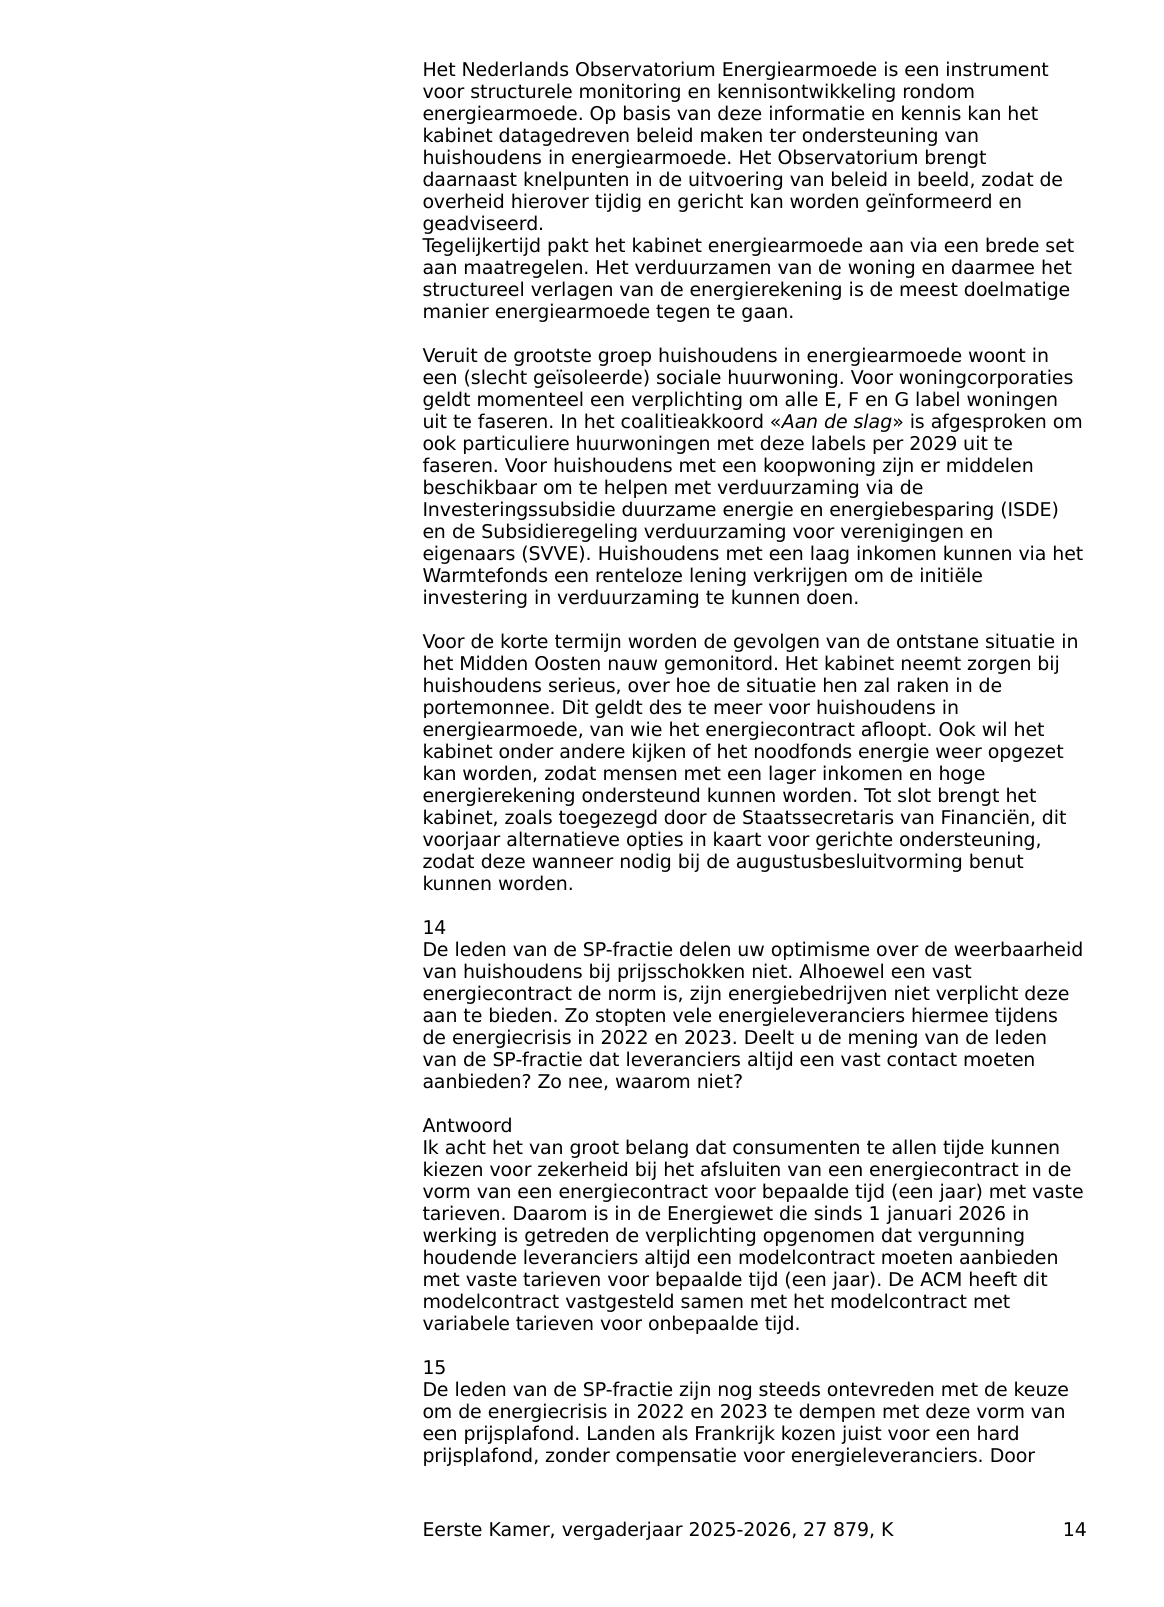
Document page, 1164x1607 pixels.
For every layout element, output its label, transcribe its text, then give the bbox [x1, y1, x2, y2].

text Ik acht het van groot belang dat consumenten te allen tijde kunnen kiezen voor zekerheid bij het afsluiten van een energiecontract in de vorm van een energiecontract voor bepaalde tijd (een jaar) met vaste tarieven. Daarom is in de Energiewet die sinds 1 januari 2026 in werking is getreden de verplichting opgenomen dat vergunning houdende leveranciers altijd een modelcontract moeten aanbieden met vaste tarieven voor bepaalde tijd (een jaar). De ACM heeft dit modelcontract vastgesteld samen met het modelcontract met variabele tarieven voor onbepaalde tijd. [422, 1137, 1087, 1335]
text De leden van de SP-fractie delen uw optimisme over de weerbaarheid van huishoudens bij prijsschokken niet. Alhoewel een vast energiecontract de norm is, zijn energiebedrijven niet verplicht deze aan te bieden. Zo stopten vele energieleveranciers hiermee tijdens de energiecrisis in 2022 en 2023. Deelt u de mening van de leden van de SP-fractie dat leveranciers altijd een vast contact moeten aanbieden? Zo nee, waarom niet? [422, 939, 1087, 1093]
text Voor de korte termijn worden de gevolgen van de ontstane situatie in het Midden Oosten nauw gemonitord. Het kabinet neemt zorgen bij huishoudens serieus, over hoe de situatie hen zal raken in de portemonnee. Dit geldt des te meer voor huishoudens in energiearmoede, van wie het energiecontract afloopt. Ook wil het kabinet onder andere kijken of het noodfonds energie weer opgezet kan worden, zodat mensen met een lager inkomen en hoge energierekening ondersteund kunnen worden. Tot slot brengt het kabinet, zoals toegezegd door de Staatssecretaris van Financiën, dit voorjaar alternatieve opties in kaart voor gerichte ondersteuning, zodat deze wanneer nodig bij de augustusbesluitvorming benut kunnen worden. [422, 631, 1087, 895]
text Tegelijkertijd pakt het kabinet energiearmoede aan via een brede set aan maatregelen. Het verduurzamen van de woning en daarmee het structureel verlagen van de energierekening is de meest doelmatige manier energiearmoede tegen te gaan. [422, 235, 1087, 323]
text 15 [422, 1357, 1087, 1379]
text Het Nederlands Observatorium Energiearmoede is een instrument voor structurele monitoring en kennisontwikkeling rondom energiearmoede. Op basis van deze informatie en kennis kan het kabinet datagedreven beleid maken ter ondersteuning van huishoudens in energiearmoede. Het Observatorium brengt daarnaast knelpunten in de uitvoering van beleid in beeld, zodat de overheid hierover tijdig en gericht kan worden geïnformeerd en geadviseerd. [422, 59, 1087, 235]
text 14 [422, 917, 1087, 939]
text Antwoord [422, 1115, 1087, 1137]
text De leden van de SP-fractie zijn nog steeds ontevreden met de keuze om de energiecrisis in 2022 en 2023 te dempen met deze vorm van een prijsplafond. Landen als Frankrijk kozen juist voor een hard prijsplafond, zonder compensatie voor energieleveranciers. Door [422, 1379, 1087, 1467]
text Veruit de grootste groep huishoudens in energiearmoede woont in een (slecht geïsoleerde) sociale huurwoning. Voor woningcorporaties geldt momenteel een verplichting om alle E, F en G label woningen uit te faseren. In het coalitieakkoord «Aan de slag» is afgesproken om ook particuliere huurwoningen met deze labels per 2029 uit te faseren. Voor huishoudens met een koopwoning zijn er middelen beschikbaar om te helpen met verduurzaming via de Investeringssubsidie duurzame energie en energiebesparing (ISDE) en de Subsidieregeling verduurzaming voor verenigingen en eigenaars (SVVE). Huishoudens met een laag inkomen kunnen via het Warmtefonds een renteloze lening verkrijgen om de initiële investering in verduurzaming te kunnen doen. [422, 345, 1087, 609]
